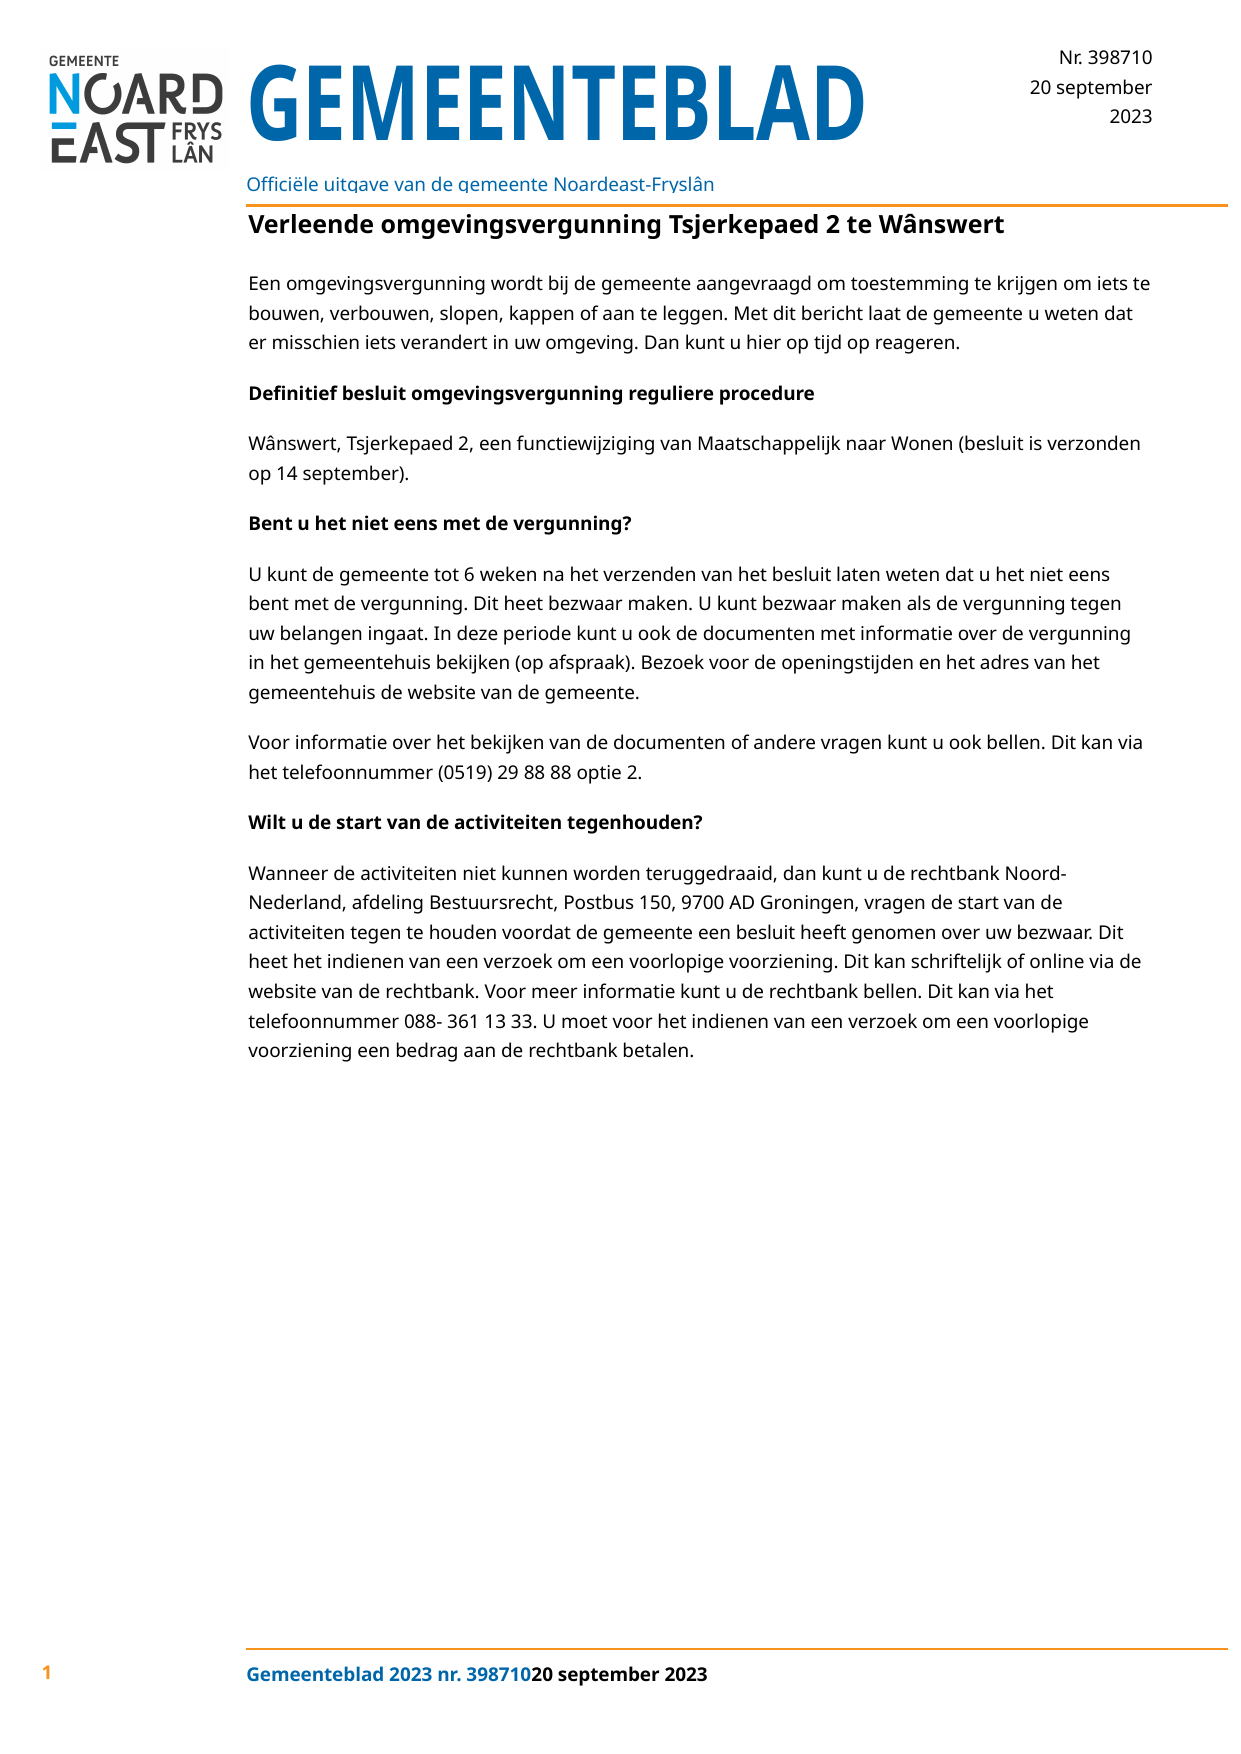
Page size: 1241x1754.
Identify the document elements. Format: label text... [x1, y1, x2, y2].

text Definitief besluit omgevingsvergunning reguliere procedure [248, 380, 1152, 406]
text Bent u het niet eens met de vergunning? [248, 510, 1152, 536]
text Wânswert, Tsjerkepaed 2, een functiewijziging van Maatschappelijk naar Wonen (besluit is verzonden op 14 september). [248, 430, 1152, 486]
picture [41, 47, 231, 172]
text Wanneer de activiteiten niet kunnen worden teruggedraaid, dan kunt u de rechtbank Noord-Nederland, afdeling Bestuursrecht, Postbus 150, 9700 AD Groningen, vragen de start van de activiteiten tegen te houden voordat de gemeente een besluit heeft genomen over uw bezwaar. Dit heet het indienen van een verzoek om een voorlopige voorziening. Dit kan schriftelijk of online via de website van de rechtbank. Voor meer informatie kunt u de rechtbank bellen. Dit kan via het telefoonnummer 088- 361 13 33. U moet voor het indienen van een verzoek om een voorlopige voorziening een bedrag aan de rechtbank betalen. [248, 860, 1152, 1063]
text Een omgevingsvergunning wordt bij de gemeente aangevraagd om toestemming te krijgen om iets te bouwen, verbouwen, slopen, kappen of aan te leggen. Met dit bericht laat de gemeente u weten dat er misschien iets verandert in uw omgeving. Dan kunt u hier op tijd op reageren. [248, 270, 1152, 355]
text U kunt de gemeente tot 6 weken na het verzenden van het besluit laten weten dat u het niet eens bent met de vergunning. Dit heet bezwaar maken. U kunt bezwaar maken als de vergunning tegen uw belangen ingaat. In deze periode kunt u ook de documenten met informatie over de vergunning in het gemeentehuis bekijken (op afspraak). Bezoek voor de openingstijden en het adres van het gemeentehuis de website van de gemeente. [248, 561, 1152, 705]
text Verleende omgevingsvergunning Tsjerkepaed 2 te Wânswert [248, 207, 1152, 241]
text Wilt u de start van de activiteiten tegenhouden? [248, 809, 1152, 835]
text Voor informatie over het bekijken van de documenten of andere vragen kunt u ook bellen. Dit kan via het telefoonnummer (0519) 29 88 88 optie 2. [248, 729, 1152, 785]
